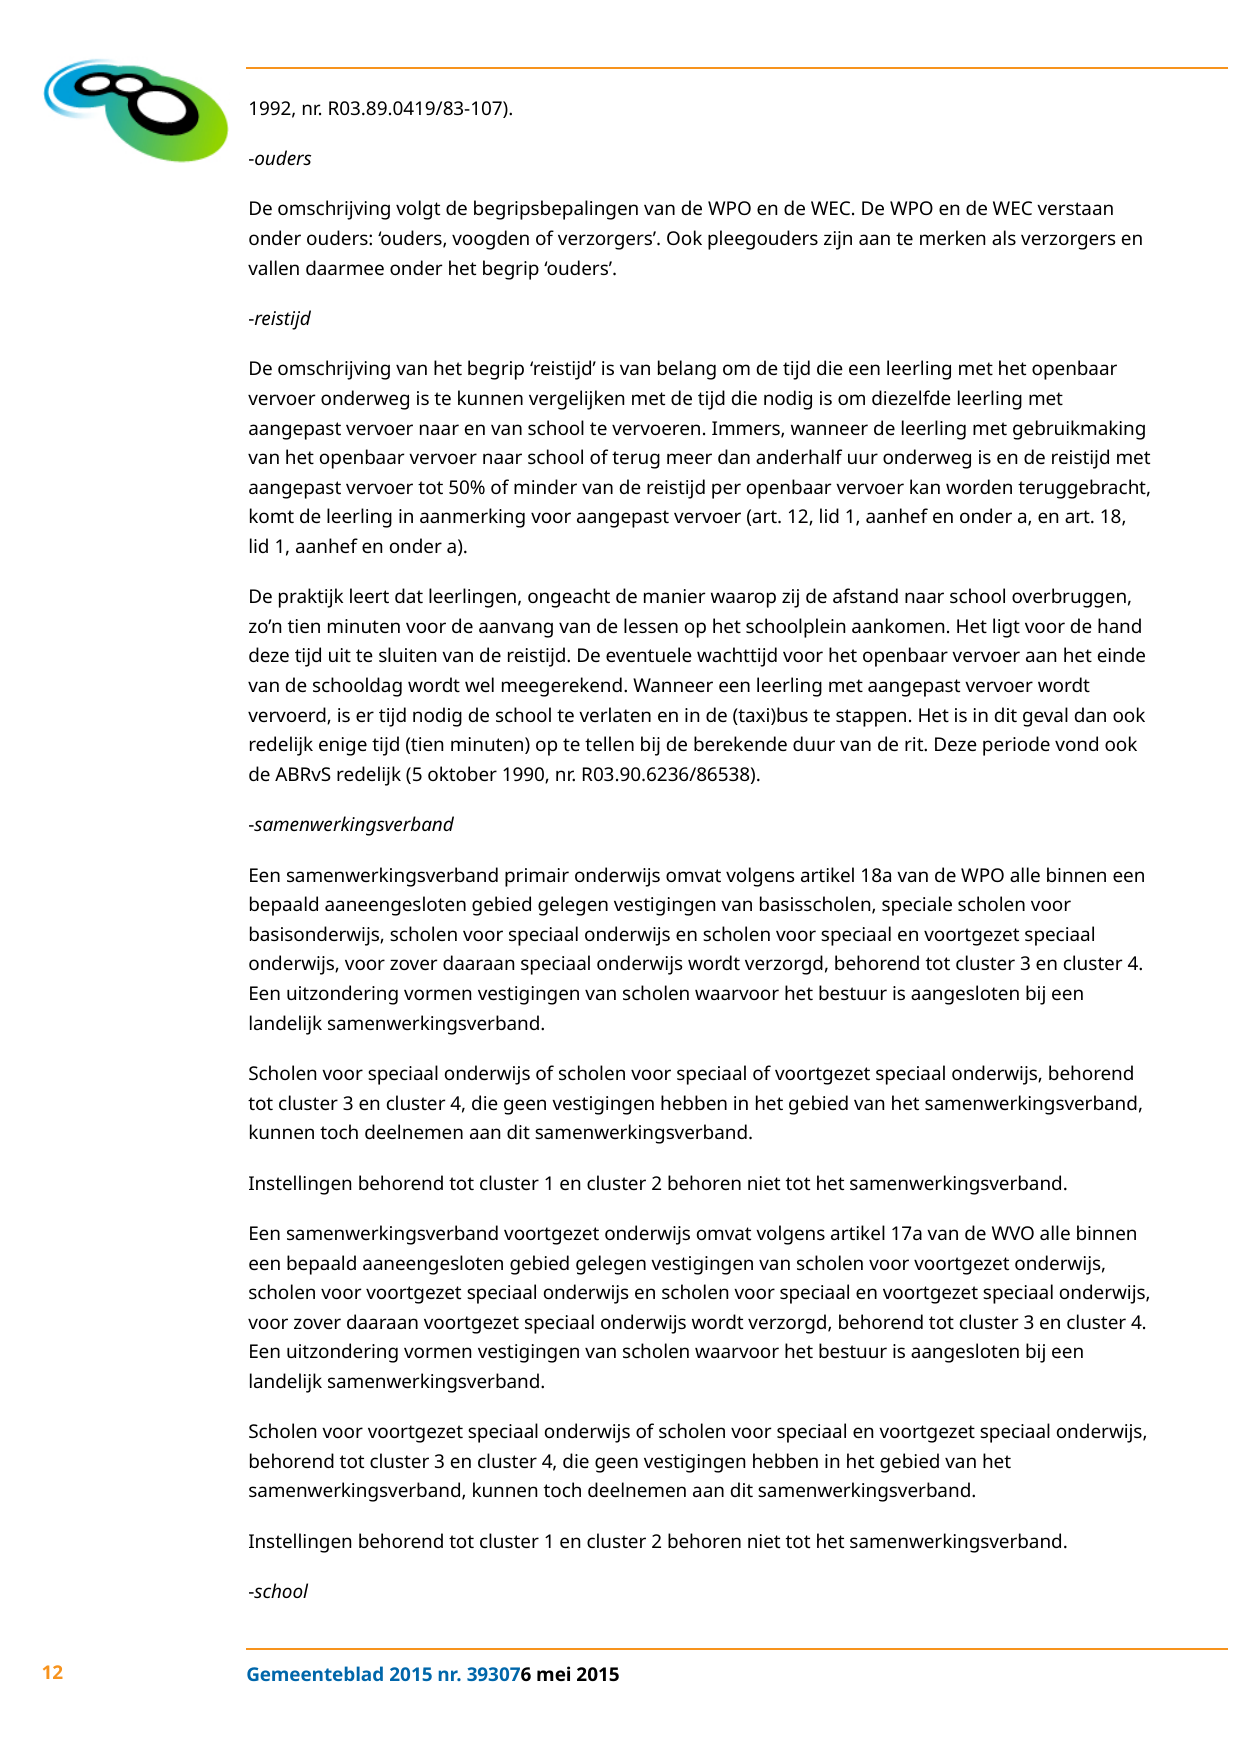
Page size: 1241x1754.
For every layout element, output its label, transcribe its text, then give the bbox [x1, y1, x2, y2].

text De praktijk leert dat leerlingen, ongeacht de manier waarop zij de afstand naar school overbruggen, zo’n tien minuten voor de aanvang van de lessen op het schoolplein aankomen. Het ligt voor de hand deze tijd uit te sluiten van de reistijd. De eventuele wachttijd voor het openbaar vervoer aan het einde van de schooldag wordt wel meegerekend. Wanneer een leerling met aangepast vervoer wordt vervoerd, is er tijd nodig de school te verlaten en in de (taxi)bus te stappen. Het is in dit geval dan ook redelijk enige tijd (tien minuten) op te tellen bij de berekende duur van de rit. Deze periode vond ook de ABRvS redelijk (5 oktober 1990, nr. R03.90.6236/86538). [248, 583, 1152, 787]
text Instellingen behorend tot cluster 1 en cluster 2 behoren niet tot het samenwerkingsverband. [248, 1528, 1152, 1554]
text -ouders [248, 145, 1152, 171]
text Een samenwerkingsverband voortgezet onderwijs omvat volgens artikel 17a van de WVO alle binnen een bepaald aaneengesloten gebied gelegen vestigingen van scholen voor voortgezet onderwijs, scholen voor voortgezet speciaal onderwijs en scholen voor speciaal en voortgezet speciaal onderwijs, voor zover daaraan voortgezet speciaal onderwijs wordt verzorgd, behorend tot cluster 3 en cluster 4. Een uitzondering vormen vestigingen van scholen waarvoor het bestuur is aangesloten bij een landelijk samenwerkingsverband. [248, 1220, 1152, 1394]
text -samenwerkingsverband [248, 811, 1152, 837]
text Een samenwerkingsverband primair onderwijs omvat volgens artikel 18a van de WPO alle binnen een bepaald aaneengesloten gebied gelegen vestigingen van basisscholen, speciale scholen voor basisonderwijs, scholen voor speciaal onderwijs en scholen voor speciaal en voortgezet speciaal onderwijs, voor zover daaraan speciaal onderwijs wordt verzorgd, behorend tot cluster 3 en cluster 4. Een uitzondering vormen vestigingen van scholen waarvoor het bestuur is aangesloten bij een landelijk samenwerkingsverband. [248, 862, 1152, 1036]
picture [41, 47, 231, 172]
text Scholen voor voortgezet speciaal onderwijs of scholen voor speciaal en voortgezet speciaal onderwijs, behorend tot cluster 3 en cluster 4, die geen vestigingen hebben in het gebied van het samenwerkingsverband, kunnen toch deelnemen aan dit samenwerkingsverband. [248, 1418, 1152, 1503]
text Scholen voor speciaal onderwijs of scholen voor speciaal of voortgezet speciaal onderwijs, behorend tot cluster 3 en cluster 4, die geen vestigingen hebben in het gebied van het samenwerkingsverband, kunnen toch deelnemen aan dit samenwerkingsverband. [248, 1060, 1152, 1145]
text De omschrijving volgt de begripsbepalingen van de WPO en de WEC. De WPO en de WEC verstaan onder ouders: ‘ouders, voogden of verzorgers’. Ook pleegouders zijn aan te merken als verzorgers en vallen daarmee onder het begrip ‘ouders’. [248, 196, 1152, 281]
text -school [248, 1578, 1152, 1604]
text Instellingen behorend tot cluster 1 en cluster 2 behoren niet tot het samenwerkingsverband. [248, 1170, 1152, 1196]
text -reistijd [248, 305, 1152, 331]
text 1992, nr. R03.89.0419/83-107). [248, 95, 1152, 121]
text De omschrijving van het begrip ‘reistijd’ is van belang om de tijd die een leerling met het openbaar vervoer onderweg is te kunnen vergelijken met de tijd die nodig is om diezelfde leerling met aangepast vervoer naar en van school te vervoeren. Immers, wanneer de leerling met gebruikmaking van het openbaar vervoer naar school of terug meer dan anderhalf uur onderweg is en de reistijd met aangepast vervoer tot 50% of minder van de reistijd per openbaar vervoer kan worden teruggebracht, komt de leerling in aanmerking voor aangepast vervoer (art. 12, lid 1, aanhef en onder a, en art. 18, lid 1, aanhef en onder a). [248, 356, 1152, 559]
